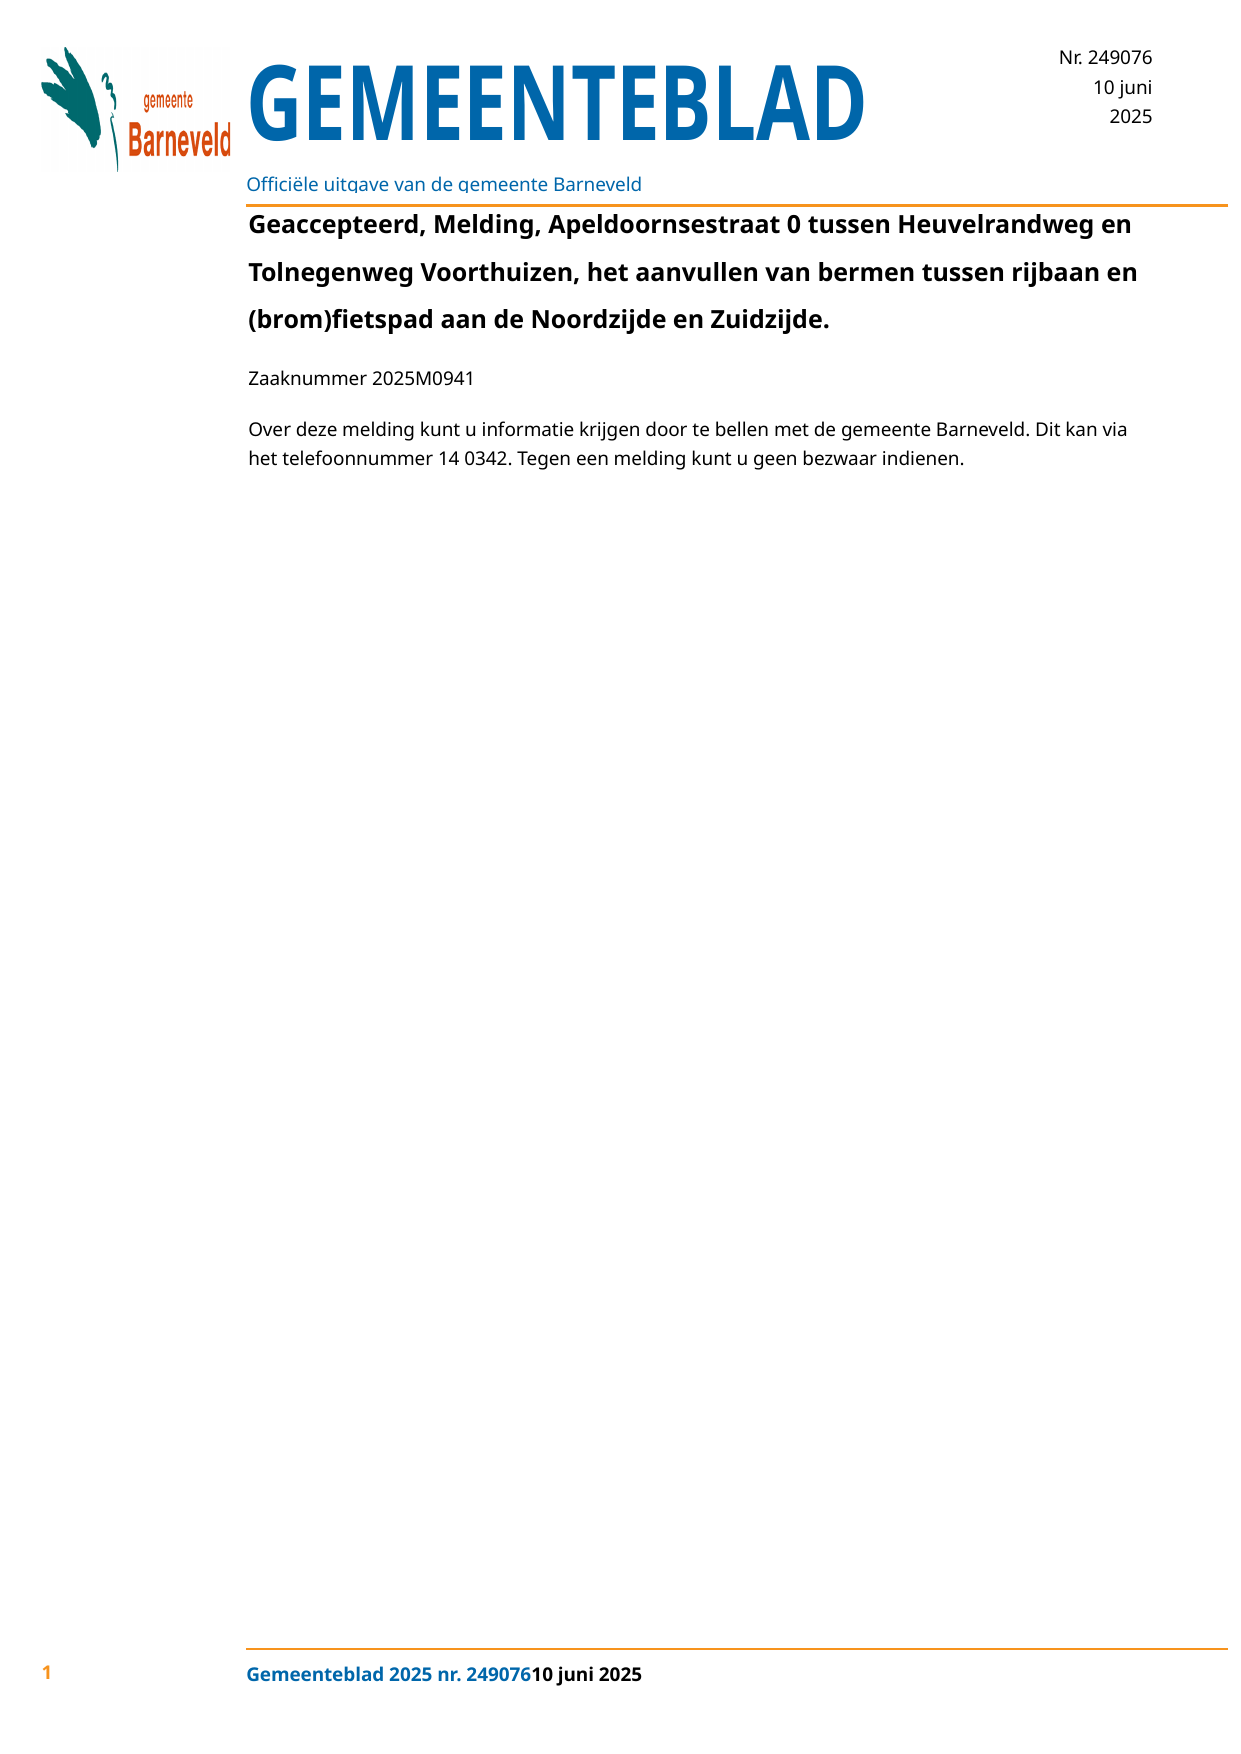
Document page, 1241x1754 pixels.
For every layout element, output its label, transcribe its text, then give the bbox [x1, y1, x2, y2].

picture [41, 47, 231, 172]
text Geaccepteerd, Melding, Apeldoornsestraat 0 tussen Heuvelrandweg en Tolnegenweg Voorthuizen, het aanvullen van bermen tussen rijbaan en (brom)fietspad aan de Noordzijde en Zuidzijde. [248, 207, 1152, 336]
text Zaaknummer 2025M0941 [248, 366, 1152, 391]
text Over deze melding kunt u informatie krijgen door te bellen met de gemeente Barneveld. Dit kan via het telefoonnummer 14 0342. Tegen een melding kunt u geen bezwaar indienen. [248, 416, 1152, 471]
